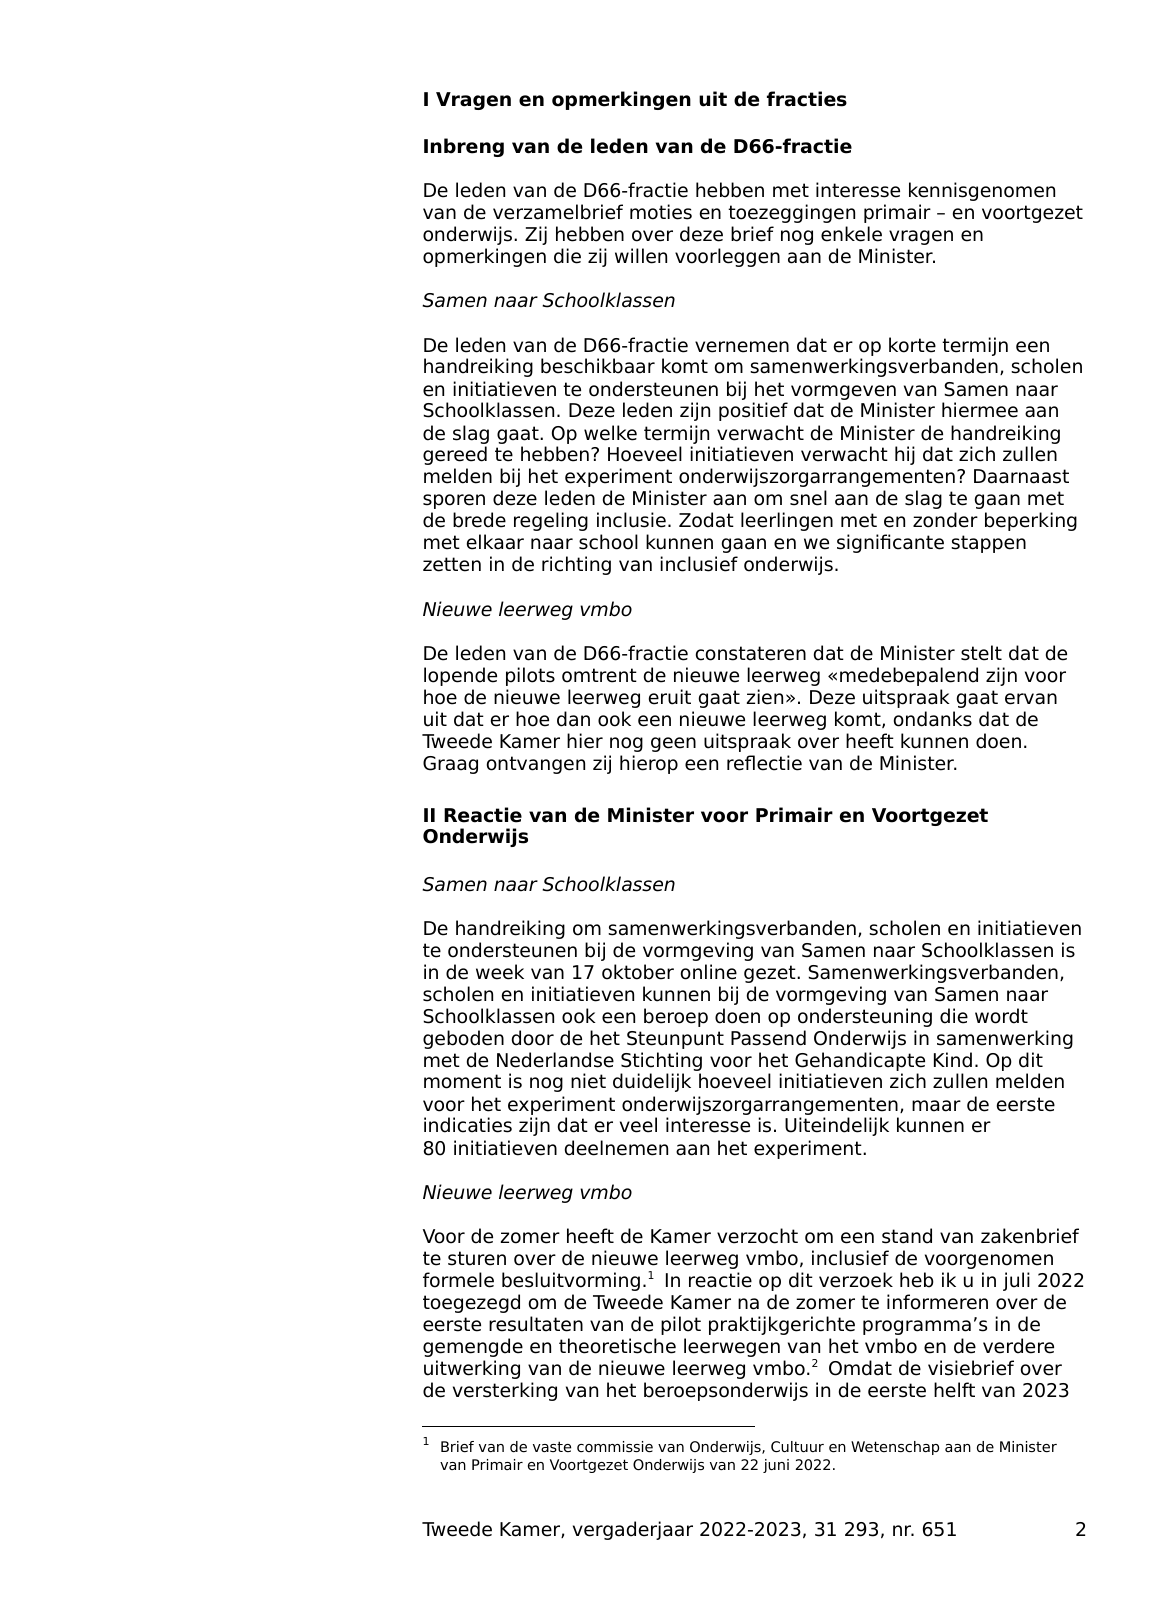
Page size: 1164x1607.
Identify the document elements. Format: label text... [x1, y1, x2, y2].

text De handreiking om samenwerkingsverbanden, scholen en initiatieven te ondersteunen bij de vormgeving van Samen naar Schoolklassen is in de week van 17 oktober online gezet. Samenwerkingsverbanden, scholen en initiatieven kunnen bij de vormgeving van Samen naar Schoolklassen ook een beroep doen op ondersteuning die wordt geboden door de het Steunpunt Passend Onderwijs in samenwerking met de Nederlandse Stichting voor het Gehandicapte Kind. Op dit moment is nog niet duidelijk hoeveel initiatieven zich zullen melden voor het experiment onderwijszorgarrangementen, maar de eerste indicaties zijn dat er veel interesse is. Uiteindelijk kunnen er 80 initiatieven deelnemen aan het experiment. [422, 918, 1087, 1159]
subtitle Nieuwe leerweg vmbo [422, 598, 1087, 620]
subtitle Nieuwe leerweg vmbo [422, 1182, 1087, 1203]
text Brief van de vaste commissie van Onderwijs, Cultuur en Wetenschap aan de Minister van Primair en Voortgezet Onderwijs van 22 juni 2022. [422, 1435, 1087, 1474]
subtitle Samen naar Schoolklassen [422, 873, 1087, 895]
subtitle I Vragen en opmerkingen uit de fracties [422, 89, 1087, 111]
text De leden van de D66-fractie constateren dat de Minister stelt dat de lopende pilots omtrent de nieuwe leerweg «medebepalend zijn voor hoe de nieuwe leerweg eruit gaat zien». Deze uitspraak gaat ervan uit dat er hoe dan ook een nieuwe leerweg komt, ondanks dat de Tweede Kamer hier nog geen uitspraak over heeft kunnen doen. Graag ontvangen zij hierop een reflectie van de Minister. [422, 643, 1087, 774]
text De leden van de D66-fractie vernemen dat er op korte termijn een handreiking beschikbaar komt om samenwerkingsverbanden, scholen en initiatieven te ondersteunen bij het vormgeven van Samen naar Schoolklassen. Deze leden zijn positief dat de Minister hiermee aan de slag gaat. Op welke termijn verwacht de Minister de handreiking gereed te hebben? Hoeveel initiatieven verwacht hij dat zich zullen melden bij het experiment onderwijszorgarrangementen? Daarnaast sporen deze leden de Minister aan om snel aan de slag te gaan met de brede regeling inclusie. Zodat leerlingen met en zonder beperking met elkaar naar school kunnen gaan en we significante stappen zetten in de richting van inclusief onderwijs. [422, 334, 1087, 576]
subtitle Inbreng van de leden van de D66-fractie [422, 136, 1087, 158]
subtitle II Reactie van de Minister voor Primair en Voortgezet Onderwijs [422, 804, 1087, 848]
subtitle Samen naar Schoolklassen [422, 290, 1087, 312]
text De leden van de D66-fractie hebben met interesse kennisgenomen van de verzamelbrief moties en toezeggingen primair – en voortgezet onderwijs. Zij hebben over deze brief nog enkele vragen en opmerkingen die zij willen voorleggen aan de Minister. [422, 180, 1087, 268]
text Voor de zomer heeft de Kamer verzocht om een stand van zakenbrief te sturen over de nieuwe leerweg vmbo, inclusief de voorgenomen formele besluitvorming. In reactie op dit verzoek heb ik u in juli 2022 toegezegd om de Tweede Kamer na de zomer te informeren over de eerste resultaten van de pilot praktijkgerichte programma’s in de gemengde en theoretische leerwegen van het vmbo en de verdere uitwerking van de nieuwe leerweg vmbo. Omdat de visiebrief over de versterking van het beroepsonderwijs in de eerste helft van 2023 [422, 1226, 1087, 1402]
